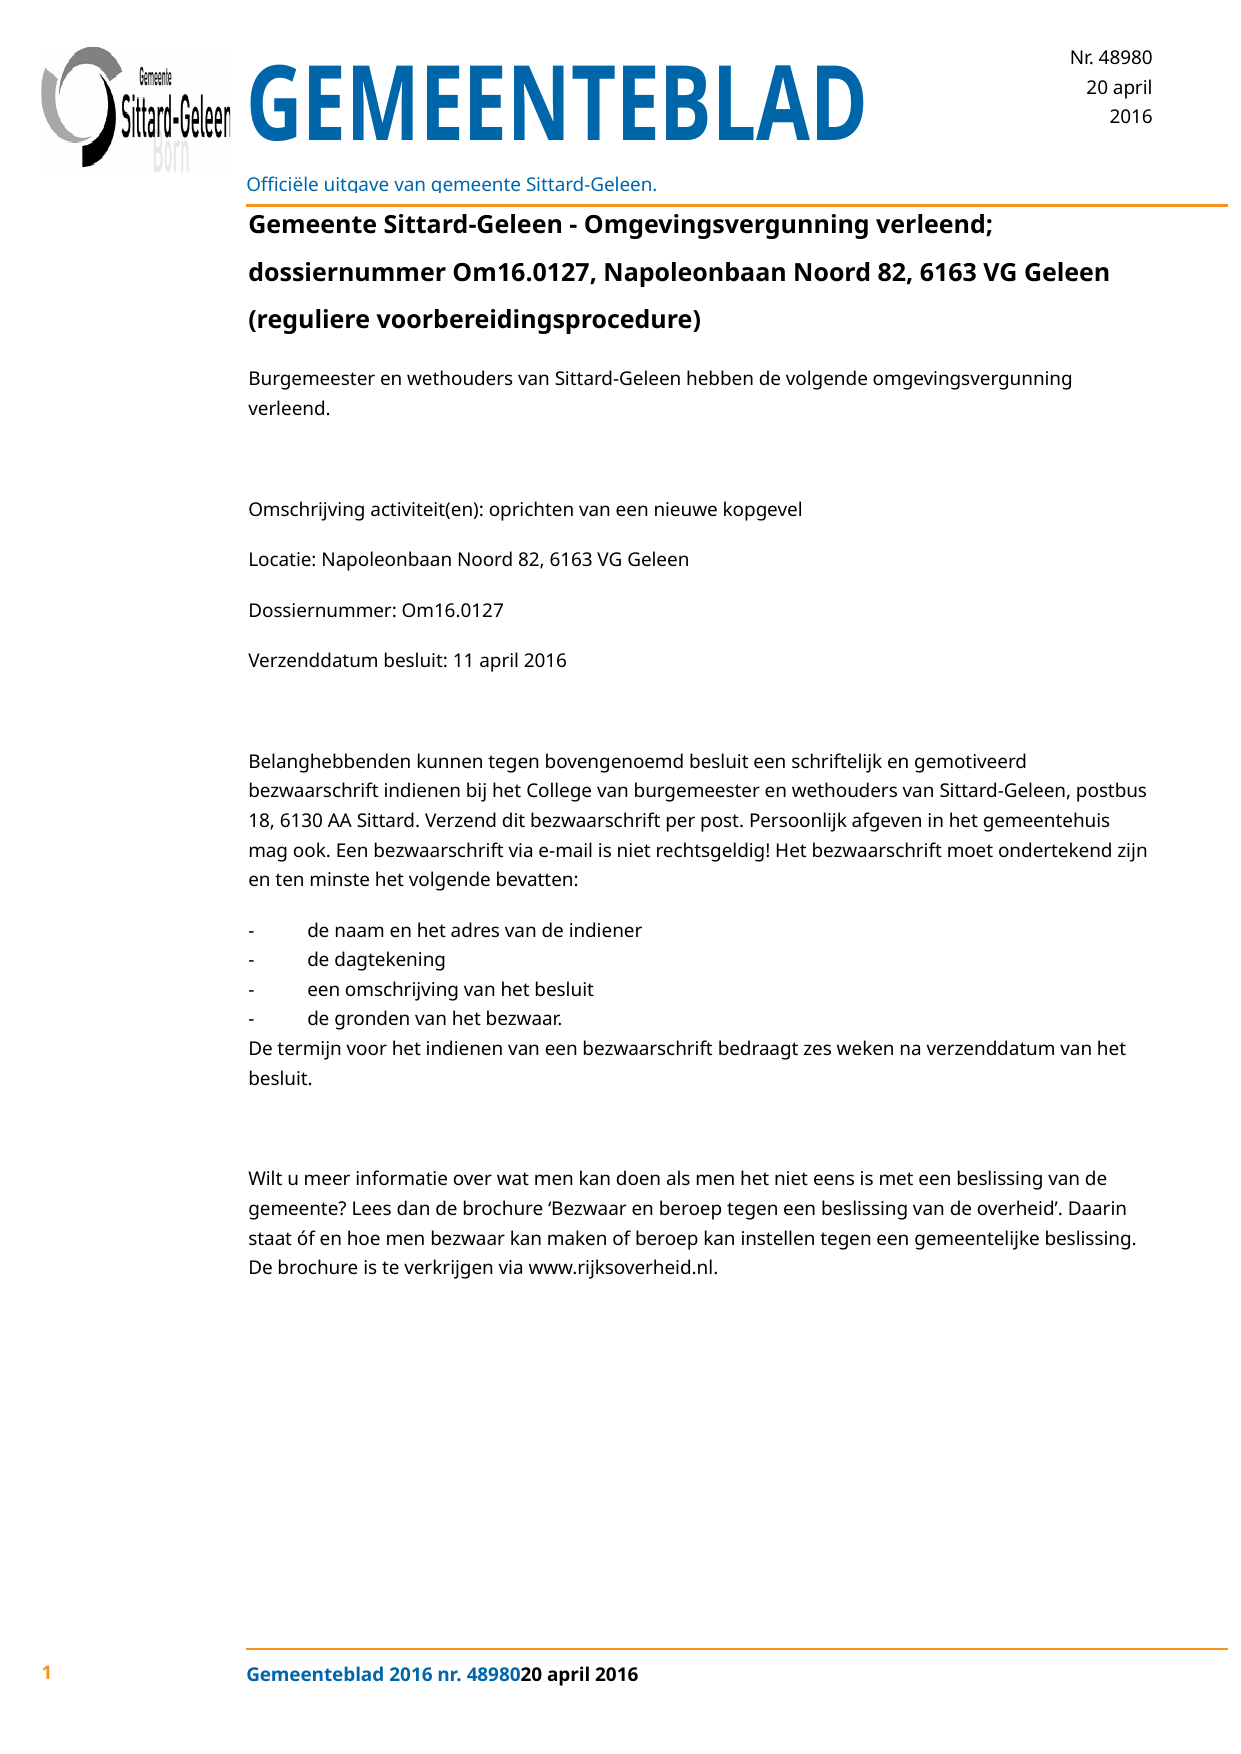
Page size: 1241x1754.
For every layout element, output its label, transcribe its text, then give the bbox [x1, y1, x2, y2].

text De termijn voor het indienen van een bezwaarschrift bedraagt zes weken na verzenddatum van het besluit. [248, 1035, 1152, 1090]
text Verzenddatum besluit: 11 april 2016 [248, 647, 1152, 673]
text Omschrijving activiteit(en): oprichten van een nieuwe kopgevel [248, 496, 1152, 522]
list de gronden van het bezwaar. [248, 1006, 1152, 1031]
text Locatie: Napoleonbaan Noord 82, 6163 VG Geleen [248, 546, 1152, 572]
text Burgemeester en wethouders van Sittard-Geleen hebben de volgende omgevingsvergunning verleend. [248, 366, 1152, 421]
picture [41, 47, 231, 172]
text Gemeente Sittard-Geleen - Omgevingsvergunning verleend; dossiernummer Om16.0127, Napoleonbaan Noord 82, 6163 VG Geleen (reguliere voorbereidingsprocedure) [248, 207, 1152, 336]
text Belanghebbenden kunnen tegen bovengenoemd besluit een schriftelijk en gemotiveerd bezwaarschrift indienen bij het College van burgemeester en wethouders van Sittard-Geleen, postbus 18, 6130 AA Sittard. Verzend dit bezwaarschrift per post. Persoonlijk afgeven in het gemeentehuis mag ook. Een bezwaarschrift via e-mail is niet rechtsgeldig! Het bezwaarschrift moet ondertekend zijn en ten minste het volgende bevatten: [248, 748, 1152, 892]
text Dossiernummer: Om16.0127 [248, 597, 1152, 622]
list de dagtekening [248, 946, 1152, 972]
list de naam en het adres van de indiener [248, 917, 1152, 942]
list een omschrijving van het besluit [248, 976, 1152, 1002]
text Wilt u meer informatie over wat men kan doen als men het niet eens is met een beslissing van de gemeente? Lees dan de brochure ‘Bezwaar en beroep tegen een beslissing van de overheid’. Daarin staat óf en hoe men bezwaar kan maken of beroep kan instellen tegen een gemeentelijke beslissing. De brochure is te verkrijgen via www.rijksoverheid.nl. [248, 1166, 1152, 1280]
